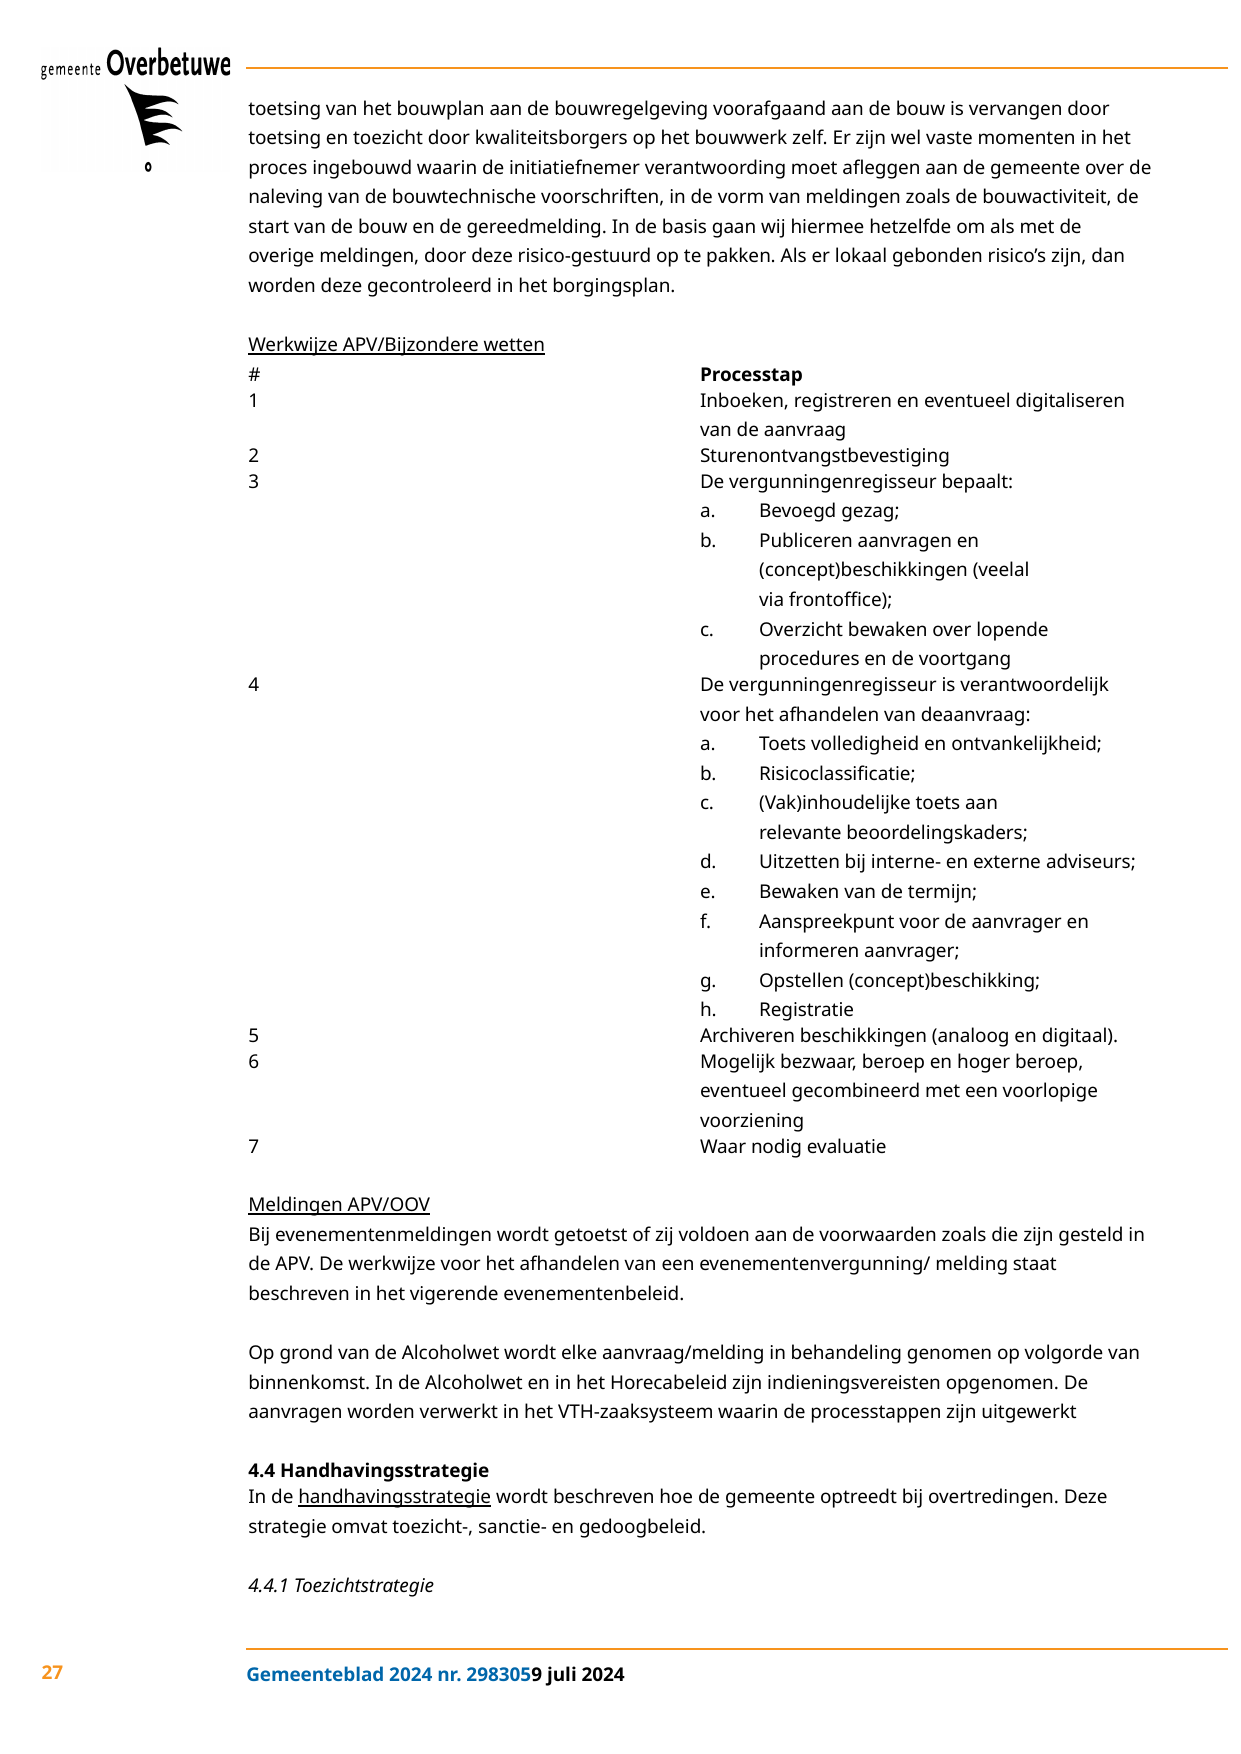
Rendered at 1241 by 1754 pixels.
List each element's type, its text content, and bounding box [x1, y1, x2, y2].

table_cell De vergunningenregisseur is verantwoordelijk voor het afhandelen van deaanvraag: Toets volledigheid en ontvankelijkheid; Risicoclassificatie; (Vak)inhoudelijke toets aan relevante beoordelingskaders; Uitzetten bij interne- en externe adviseurs; Bewaken van de termijn; Aanspreekpunt voor de aanvrager en informeren aanvrager; Opstellen (concept)beschikking; Registratie [700, 671, 1152, 1022]
table_cell Mogelijk bezwaar, beroep en hoger beroep, eventueel gecombineerd met een voorlopige voorziening [700, 1048, 1152, 1133]
picture [41, 47, 231, 172]
text 4.4.1 Toezichtstrategie [248, 1572, 1152, 1598]
table_cell 1 [248, 387, 700, 442]
table_cell 6 [248, 1048, 700, 1133]
text toetsing van het bouwplan aan de bouwregelgeving voorafgaand aan de bouw is vervangen door toetsing en toezicht door kwaliteitsborgers op het bouwwerk zelf. Er zijn wel vaste momenten in het proces ingebouwd waarin de initiatiefnemer verantwoording moet afleggen aan de gemeente over de naleving van de bouwtechnische voorschriften, in de vorm van meldingen zoals de bouwactiviteit, de start van de bouw en de gereedmelding. In de basis gaan wij hiermee hetzelfde om als met de overige meldingen, door deze risico-gestuurd op te pakken. Als er lokaal gebonden risico’s zijn, dan worden deze gecontroleerd in het borgingsplan. [248, 95, 1152, 298]
text Bij evenementenmeldingen wordt getoetst of zij voldoen aan de voorwaarden zoals die zijn gesteld in de APV. De werkwijze voor het afhandelen van een evenementenvergunning/ melding staat beschreven in het vigerende evenementenbeleid. [248, 1221, 1152, 1306]
text 4.4 Handhavingsstrategie [248, 1458, 1152, 1483]
table_cell Archiveren beschikkingen (analoog en digitaal). [700, 1022, 1152, 1048]
text Meldingen APV/OOV [248, 1191, 1152, 1217]
table_cell 3 [248, 468, 700, 671]
text Werkwijze APV/Bijzondere wetten [248, 331, 1152, 357]
text Op grond van de Alcoholwet wordt elke aanvraag/melding in behandeling genomen op volgorde van binnenkomst. In de Alcoholwet en in het Horecabeleid zijn indieningsvereisten opgenomen. De aanvragen worden verwerkt in het VTH-zaaksysteem waarin de processtappen zijn uitgewerkt [248, 1339, 1152, 1424]
table_cell 2 [248, 442, 700, 468]
table_header # [248, 361, 700, 387]
table_cell De vergunningenregisseur bepaalt: Bevoegd gezag; Publiceren aanvragen en (concept)beschikkingen (veelal via frontoffice); Overzicht bewaken over lopende procedures en de voortgang [700, 468, 1152, 671]
table_cell Sturenontvangstbevestiging [700, 442, 1152, 468]
table_header Processtap [700, 361, 1152, 387]
table_cell 5 [248, 1022, 700, 1048]
table_cell Waar nodig evaluatie [700, 1133, 1152, 1159]
table_cell Inboeken, registreren en eventueel digitaliseren van de aanvraag [700, 387, 1152, 442]
table_cell 4 [248, 671, 700, 1022]
table_cell 7 [248, 1133, 700, 1159]
text In de handhavingsstrategie wordt beschreven hoe de gemeente optreedt bij overtredingen. Deze strategie omvat toezicht-, sanctie- en gedoogbeleid. [248, 1483, 1152, 1539]
